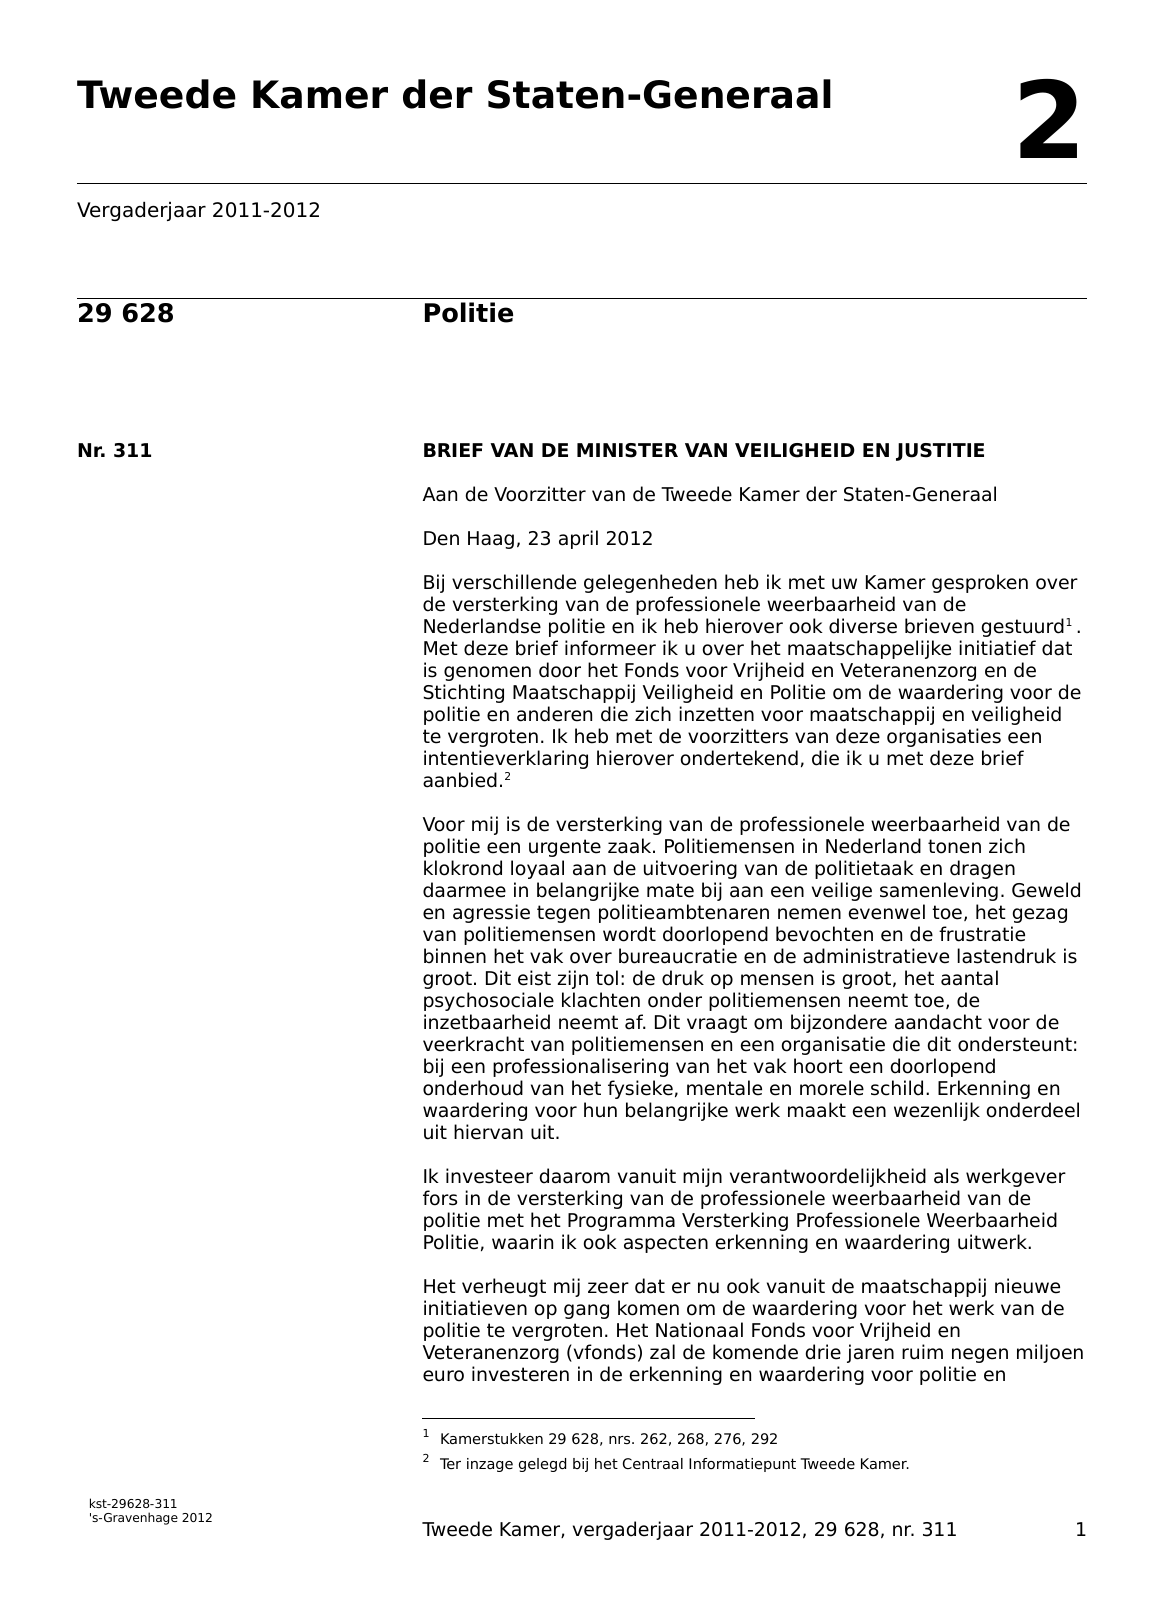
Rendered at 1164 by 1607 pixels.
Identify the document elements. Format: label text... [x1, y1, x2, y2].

text Aan de Voorzitter van de Tweede Kamer der Staten-Generaal [422, 484, 1087, 506]
subtitle 29 628 Politie [77, 299, 1087, 329]
table_header Tweede Kamer der Staten-Generaal [77, 59, 886, 183]
subtitle Nr. 311 BRIEF VAN DE MINISTER VAN VEILIGHEID EN JUSTITIE [77, 440, 1087, 462]
table_header 2 [886, 59, 1087, 183]
table_cell Vergaderjaar 2011-2012 [77, 184, 1087, 298]
text Ik investeer daarom vanuit mijn verantwoordelijkheid als werkgever fors in de versterking van de professionele weerbaarheid van de politie met het Programma Versterking Professionele Weerbaarheid Politie, waarin ik ook aspecten erkenning en waardering uitwerk. [422, 1166, 1087, 1254]
text 's-Gravenhage 2012 [88, 1511, 323, 1525]
text Het verheugt mij zeer dat er nu ook vanuit de maatschappij nieuwe initiatieven op gang komen om de waardering voor het werk van de politie te vergroten. Het Nationaal Fonds voor Vrijheid en Veteranenzorg (vfonds) zal de komende drie jaren ruim negen miljoen euro investeren in de erkenning en waardering voor politie en [422, 1276, 1087, 1386]
text Kamerstukken 29 628, nrs. 262, 268, 276, 292 [422, 1427, 1087, 1449]
text Bij verschillende gelegenheden heb ik met uw Kamer gesproken over de versterking van de professionele weerbaarheid van de Nederlandse politie en ik heb hierover ook diverse brieven gestuurd. Met deze brief informeer ik u over het maatschappelijke initiatief dat is genomen door het Fonds voor Vrijheid en Veteranenzorg en de Stichting Maatschappij Veiligheid en Politie om de waardering voor de politie en anderen die zich inzetten voor maatschappij en veiligheid te vergroten. Ik heb met de voorzitters van deze organisaties een intentieverklaring hierover ondertekend, die ik u met deze brief aanbied. [422, 572, 1087, 792]
text Voor mij is de versterking van de professionele weerbaarheid van de politie een urgente zaak. Politiemensen in Nederland tonen zich klokrond loyaal aan de uitvoering van de politietaak en dragen daarmee in belangrijke mate bij aan een veilige samenleving. Geweld en agressie tegen politieambtenaren nemen evenwel toe, het gezag van politiemensen wordt doorlopend bevochten en de frustratie binnen het vak over bureaucratie en de administratieve lastendruk is groot. Dit eist zijn tol: de druk op mensen is groot, het aantal psychosociale klachten onder politiemensen neemt toe, de inzetbaarheid neemt af. Dit vraagt om bijzondere aandacht voor de veerkracht van politiemensen en een organisatie die dit ondersteunt: bij een professionalisering van het vak hoort een doorlopend onderhoud van het fysieke, mentale en morele schild. Erkenning en waardering voor hun belangrijke werk maakt een wezenlijk onderdeel uit hiervan uit. [422, 814, 1087, 1144]
text Den Haag, 23 april 2012 [422, 528, 1087, 550]
text Ter inzage gelegd bij het Centraal Informatiepunt Tweede Kamer. [422, 1452, 1087, 1474]
text kst-29628-311 [88, 1497, 323, 1511]
